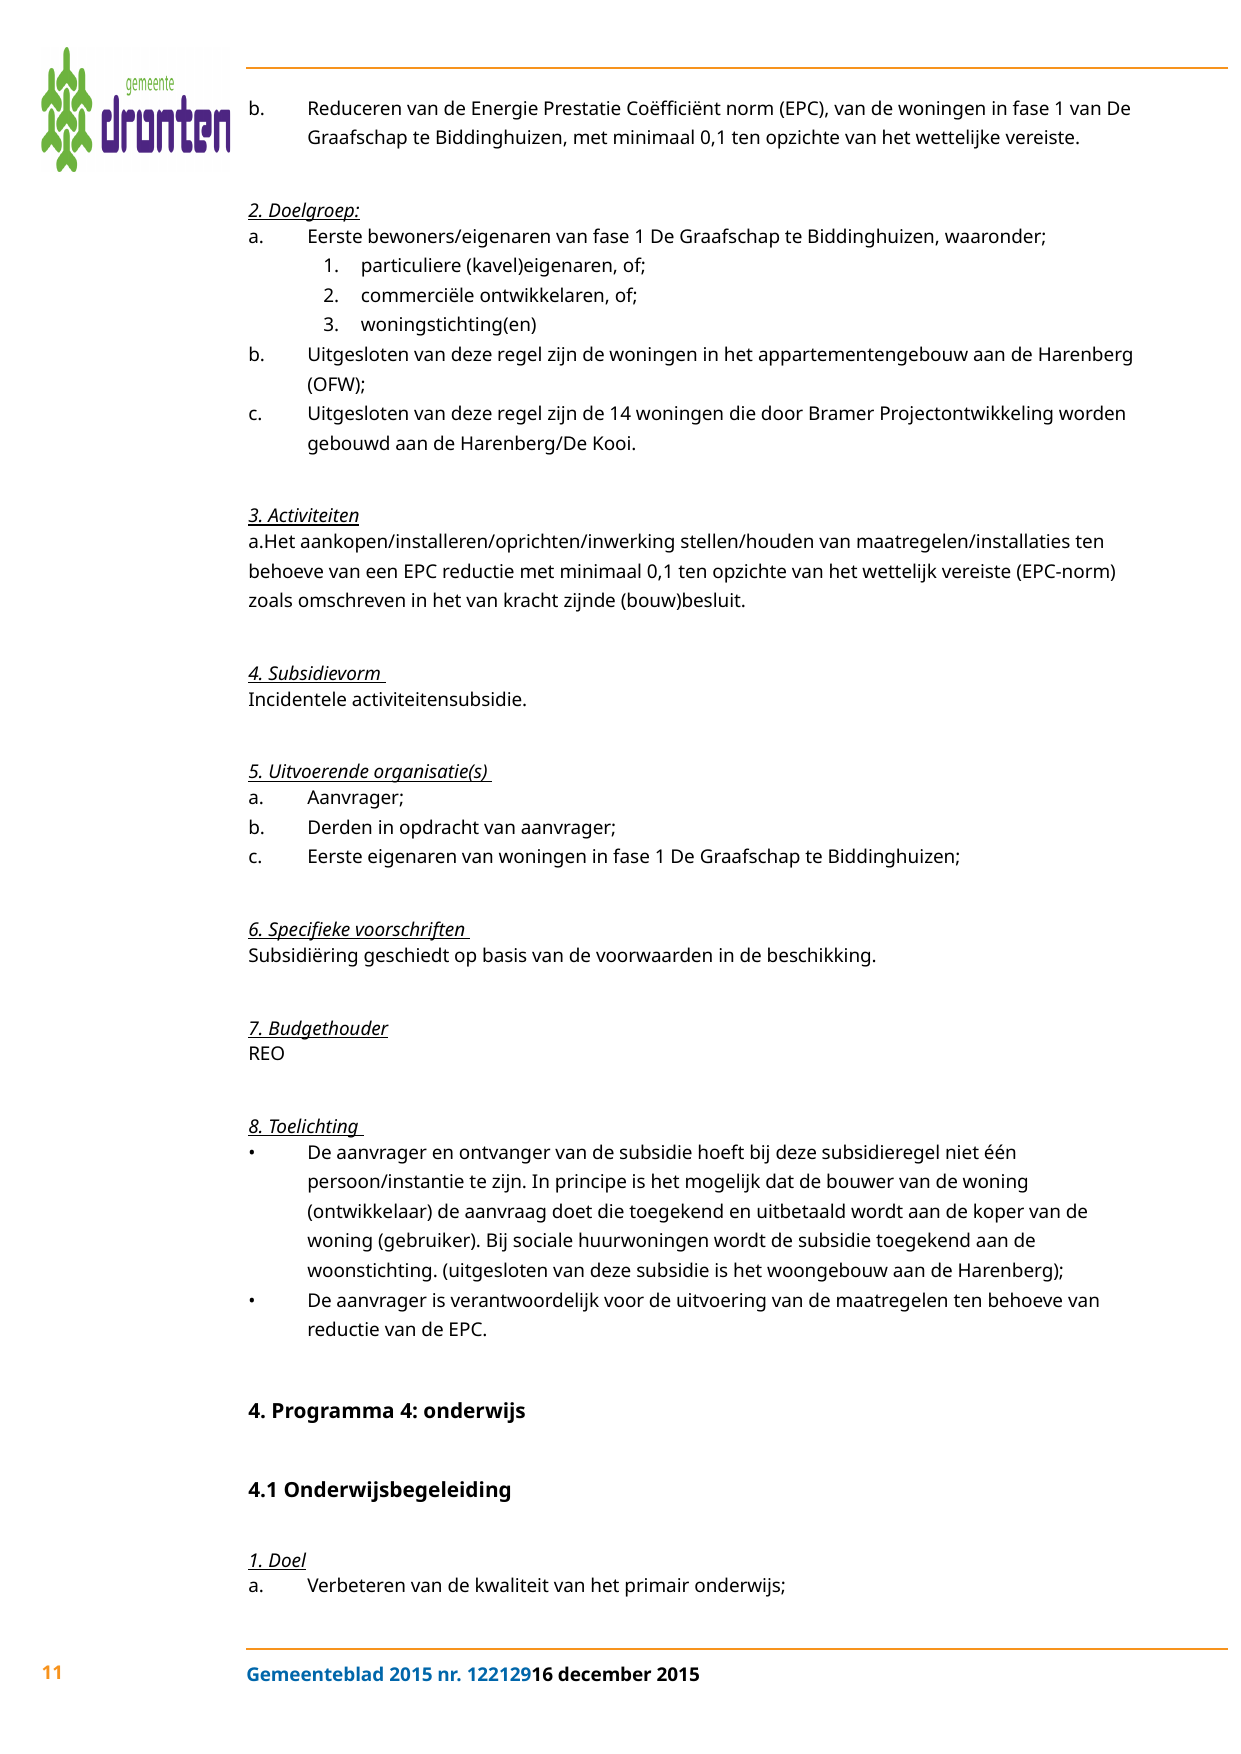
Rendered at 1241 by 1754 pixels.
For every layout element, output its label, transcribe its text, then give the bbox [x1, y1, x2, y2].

list Uitgesloten van deze regel zijn de woningen in het appartementengebouw aan de Harenberg (OFW); [248, 341, 1152, 396]
list Eerste eigenaren van woningen in fase 1 De Graafschap te Biddinghuizen; [248, 843, 1152, 869]
list Aanvrager; [248, 784, 1152, 810]
text 6. Specifieke voorschriften [248, 916, 1152, 942]
list woningstichting(en) [323, 312, 1152, 337]
text 3. Activiteiten [248, 503, 1152, 528]
text Subsidiëring geschiedt op basis van de voorwaarden in de beschikking. [248, 942, 1152, 968]
text 1. Doel [248, 1547, 1152, 1572]
list particuliere (kavel)eigenaren, of; [323, 252, 1152, 278]
text 2. Doelgroep: [248, 197, 1152, 223]
list De aanvrager is verantwoordelijk voor de uitvoering van de maatregelen ten behoeve van reductie van de EPC. [248, 1287, 1152, 1342]
text 4. Subsidievorm [248, 660, 1152, 686]
list Uitgesloten van deze regel zijn de 14 woningen die door Bramer Projectontwikkeling worden gebouwd aan de Harenberg/De Kooi. [248, 400, 1152, 456]
list commerciële ontwikkelaren, of; [323, 282, 1152, 308]
list De aanvrager en ontvanger van de subsidie hoeft bij deze subsidieregel niet één persoon/instantie te zijn. In principe is het mogelijk dat de bouwer van de woning (ontwikkelaar) de aanvraag doet die toegekend en uitbetaald wordt aan de koper van de woning (gebruiker). Bij sociale huurwoningen wordt de subsidie toegekend aan de woonstichting. (uitgesloten van deze subsidie is het woongebouw aan de Harenberg); [248, 1139, 1152, 1283]
picture [41, 47, 231, 172]
text REO [248, 1040, 1152, 1066]
text 5. Uitvoerende organisatie(s) [248, 759, 1152, 784]
list Eerste bewoners/eigenaren van fase 1 De Graafschap te Biddinghuizen, waaronder; [248, 223, 1152, 248]
text Incidentele activiteitensubsidie. [248, 686, 1152, 712]
text a.Het aankopen/installeren/oprichten/inwerking stellen/houden van maatregelen/installaties ten behoeve van een EPC reductie met minimaal 0,1 ten opzichte van het wettelijk vereiste (EPC-norm) zoals omschreven in het van kracht zijnde (bouw)besluit. [248, 528, 1152, 613]
text 7. Budgethouder [248, 1015, 1152, 1040]
text 8. Toelichting [248, 1113, 1152, 1139]
text 4. Programma 4: onderwijs [248, 1396, 1152, 1425]
text 4.1 Onderwijsbegeleiding [248, 1475, 1152, 1504]
list Reduceren van de Energie Prestatie Coëfficiënt norm (EPC), van de woningen in fase 1 van De Graafschap te Biddinghuizen, met minimaal 0,1 ten opzichte van het wettelijke vereiste. [248, 95, 1152, 150]
list Verbeteren van de kwaliteit van het primair onderwijs; [248, 1572, 1152, 1598]
list Derden in opdracht van aanvrager; [248, 814, 1152, 840]
